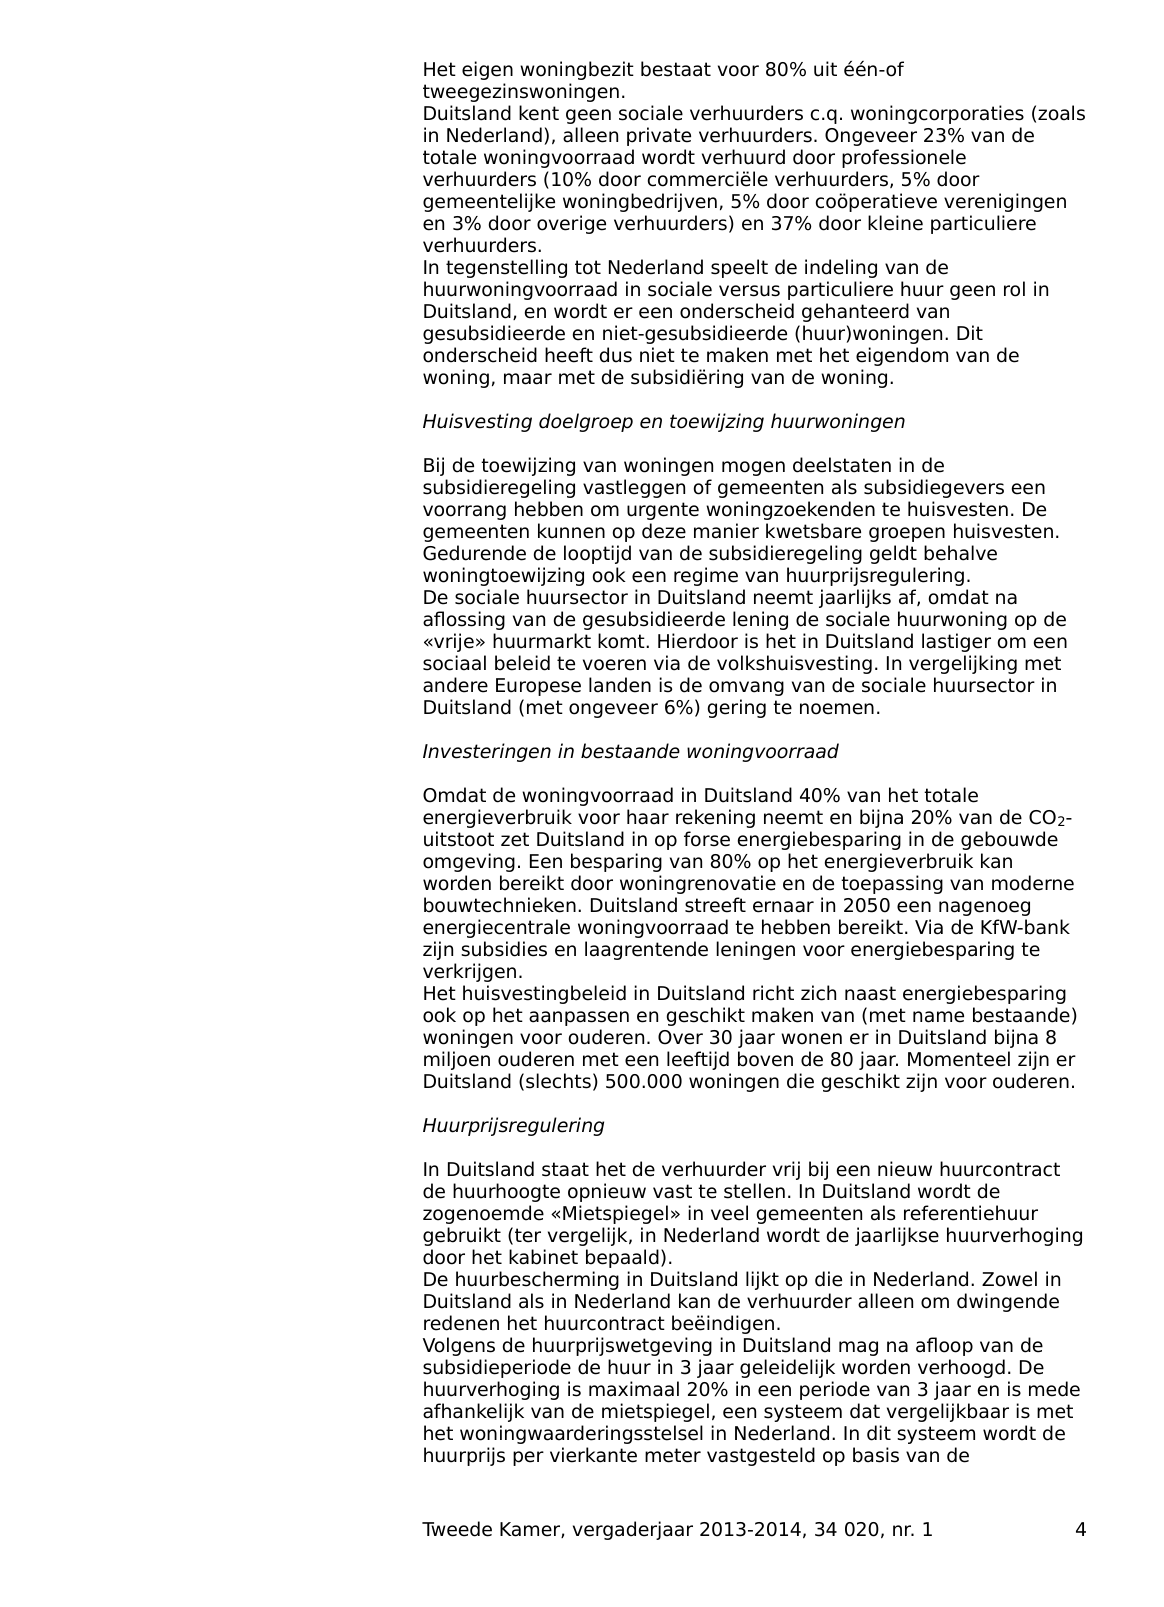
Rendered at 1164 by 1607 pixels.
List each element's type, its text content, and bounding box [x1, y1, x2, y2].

text Volgens de huurprijswetgeving in Duitsland mag na afloop van de subsidieperiode de huur in 3 jaar geleidelijk worden verhoogd. De huurverhoging is maximaal 20% in een periode van 3 jaar en is mede afhankelijk van de mietspiegel, een systeem dat vergelijkbaar is met het woningwaarderingsstelsel in Nederland. In dit systeem wordt de huurprijs per vierkante meter vastgesteld op basis van de [422, 1335, 1087, 1467]
text In Duitsland staat het de verhuurder vrij bij een nieuw huurcontract de huurhoogte opnieuw vast te stellen. In Duitsland wordt de zogenoemde «Mietspiegel» in veel gemeenten als referentiehuur gebruikt (ter vergelijk, in Nederland wordt de jaarlijkse huurverhoging door het kabinet bepaald). [422, 1159, 1087, 1269]
text In tegenstelling tot Nederland speelt de indeling van de huurwoningvoorraad in sociale versus particuliere huur geen rol in Duitsland, en wordt er een onderscheid gehanteerd van gesubsidieerde en niet-gesubsidieerde (huur)woningen. Dit onderscheid heeft dus niet te maken met het eigendom van de woning, maar met de subsidiëring van de woning. [422, 257, 1087, 389]
subtitle Huurprijsregulering [422, 1115, 1087, 1137]
text Bij de toewijzing van woningen mogen deelstaten in de subsidieregeling vastleggen of gemeenten als subsidiegevers een voorrang hebben om urgente woningzoekenden te huisvesten. De gemeenten kunnen op deze manier kwetsbare groepen huisvesten. Gedurende de looptijd van de subsidieregeling geldt behalve woningtoewijzing ook een regime van huurprijsregulering. [422, 455, 1087, 587]
text De huurbescherming in Duitsland lijkt op die in Nederland. Zowel in Duitsland als in Nederland kan de verhuurder alleen om dwingende redenen het huurcontract beëindigen. [422, 1269, 1087, 1335]
text Het huisvestingbeleid in Duitsland richt zich naast energiebesparing ook op het aanpassen en geschikt maken van (met name bestaande) woningen voor ouderen. Over 30 jaar wonen er in Duitsland bijna 8 miljoen ouderen met een leeftijd boven de 80 jaar. Momenteel zijn er Duitsland (slechts) 500.000 woningen die geschikt zijn voor ouderen. [422, 983, 1087, 1093]
subtitle Huisvesting doelgroep en toewijzing huurwoningen [422, 411, 1087, 433]
text Duitsland kent geen sociale verhuurders c.q. woningcorporaties (zoals in Nederland), alleen private verhuurders. Ongeveer 23% van de totale woningvoorraad wordt verhuurd door professionele verhuurders (10% door commerciële verhuurders, 5% door gemeentelijke woningbedrijven, 5% door coöperatieve verenigingen en 3% door overige verhuurders) en 37% door kleine particuliere verhuurders. [422, 103, 1087, 257]
text De sociale huursector in Duitsland neemt jaarlijks af, omdat na aflossing van de gesubsidieerde lening de sociale huurwoning op de «vrije» huurmarkt komt. Hierdoor is het in Duitsland lastiger om een sociaal beleid te voeren via de volkshuisvesting. In vergelijking met andere Europese landen is de omvang van de sociale huursector in Duitsland (met ongeveer 6%) gering te noemen. [422, 587, 1087, 719]
subtitle Investeringen in bestaande woningvoorraad [422, 741, 1087, 763]
text Het eigen woningbezit bestaat voor 80% uit één-of tweegezinswoningen. [422, 59, 1087, 103]
text Omdat de woningvoorraad in Duitsland 40% van het totale energieverbruik voor haar rekening neemt en bijna 20% van de CO2-uitstoot zet Duitsland in op forse energiebesparing in de gebouwde omgeving. Een besparing van 80% op het energieverbruik kan worden bereikt door woningrenovatie en de toepassing van moderne bouwtechnieken. Duitsland streeft ernaar in 2050 een nagenoeg energiecentrale woningvoorraad te hebben bereikt. Via de KfW-bank zijn subsidies en laagrentende leningen voor energiebesparing te verkrijgen. [422, 785, 1087, 983]
